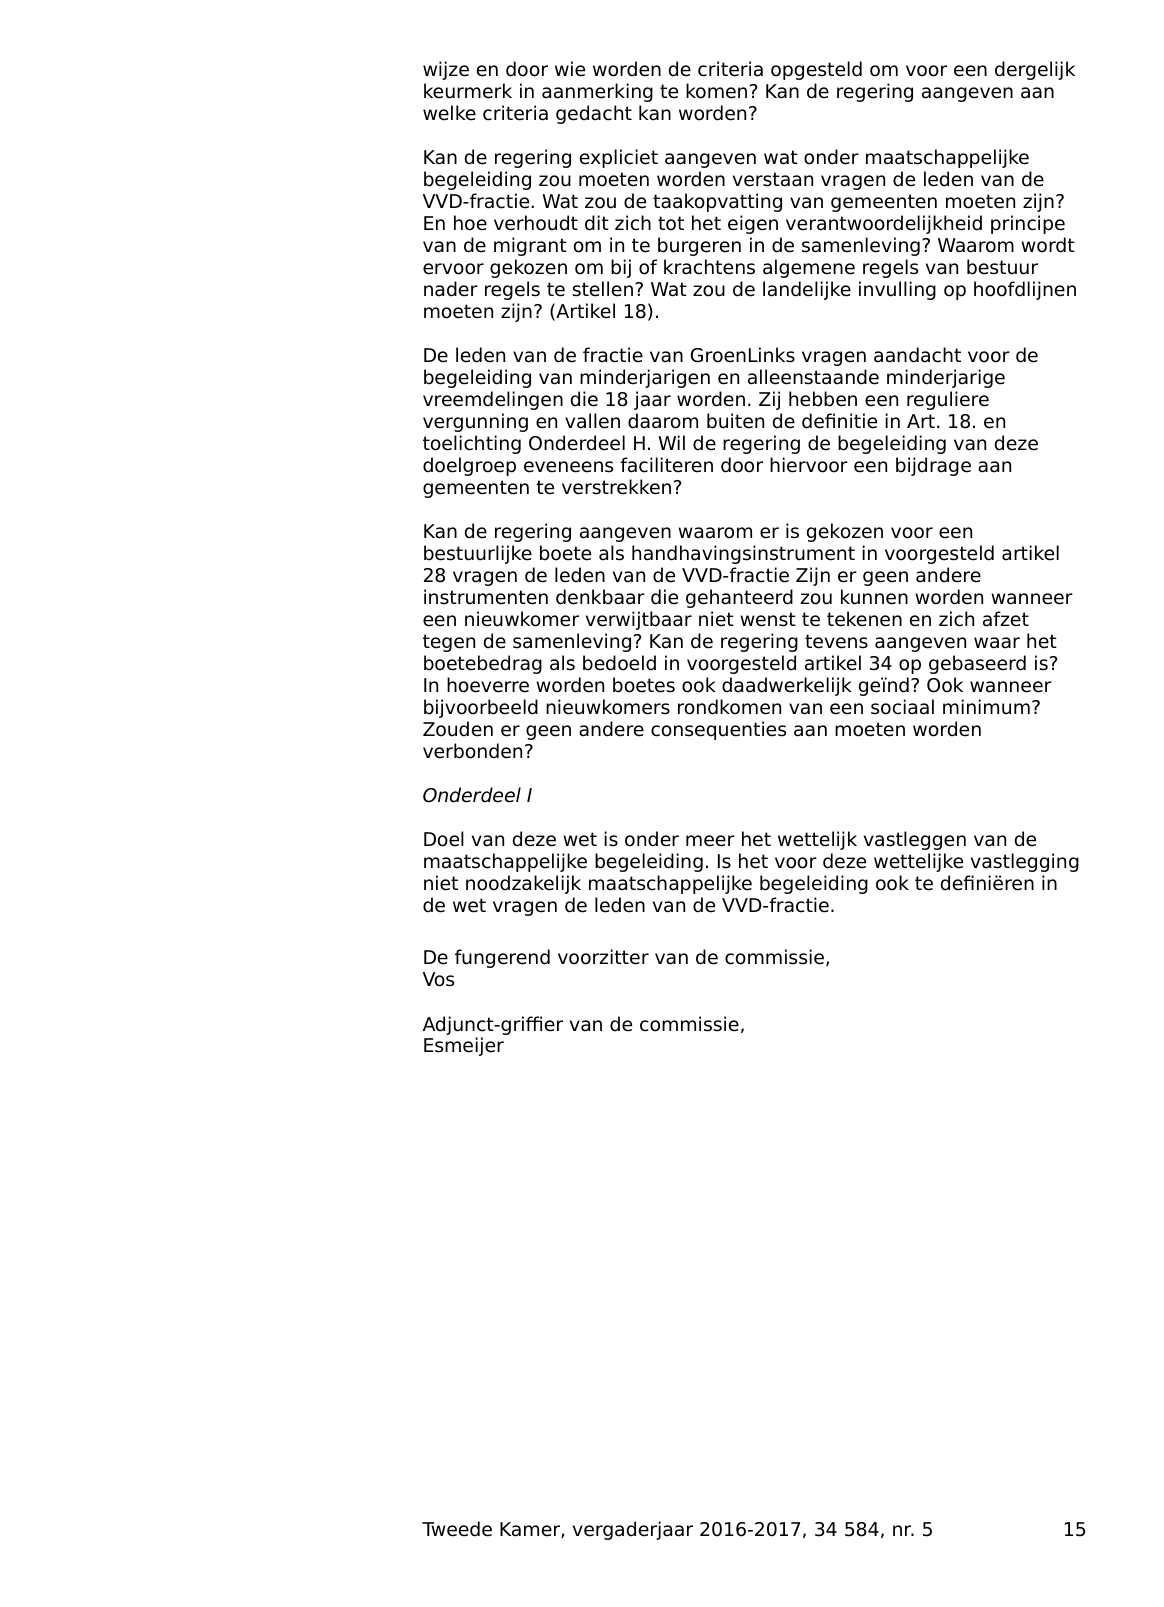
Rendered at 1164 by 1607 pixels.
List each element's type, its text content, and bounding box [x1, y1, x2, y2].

text Kan de regering aangeven waarom er is gekozen voor een bestuurlijke boete als handhavingsinstrument in voorgesteld artikel 28 vragen de leden van de VVD-fractie Zijn er geen andere instrumenten denkbaar die gehanteerd zou kunnen worden wanneer een nieuwkomer verwijtbaar niet wenst te tekenen en zich afzet tegen de samenleving? Kan de regering tevens aangeven waar het boetebedrag als bedoeld in voorgesteld artikel 34 op gebaseerd is? [422, 521, 1087, 675]
subtitle Onderdeel I [422, 785, 1087, 807]
text De leden van de fractie van GroenLinks vragen aandacht voor de begeleiding van minderjarigen en alleenstaande minderjarige vreemdelingen die 18 jaar worden. Zij hebben een reguliere vergunning en vallen daarom buiten de definitie in Art. 18. en toelichting Onderdeel H. Wil de regering de begeleiding van deze doelgroep eveneens faciliteren door hiervoor een bijdrage aan gemeenten te verstrekken? [422, 345, 1087, 499]
text Doel van deze wet is onder meer het wettelijk vastleggen van de maatschappelijke begeleiding. Is het voor deze wettelijke vastlegging niet noodzakelijk maatschappelijke begeleiding ook te definiëren in de wet vragen de leden van de VVD-fractie. [422, 829, 1087, 917]
text Adjunct-griffier van de commissie, Esmeijer [422, 1013, 1087, 1057]
text In hoeverre worden boetes ook daadwerkelijk geïnd? Ook wanneer bijvoorbeeld nieuwkomers rondkomen van een sociaal minimum? Zouden er geen andere consequenties aan moeten worden verbonden? [422, 675, 1087, 763]
text De fungerend voorzitter van de commissie, Vos [422, 947, 1087, 991]
text wijze en door wie worden de criteria opgesteld om voor een dergelijk keurmerk in aanmerking te komen? Kan de regering aangeven aan welke criteria gedacht kan worden? [422, 59, 1087, 125]
text Kan de regering expliciet aangeven wat onder maatschappelijke begeleiding zou moeten worden verstaan vragen de leden van de VVD-fractie. Wat zou de taakopvatting van gemeenten moeten zijn? En hoe verhoudt dit zich tot het eigen verantwoordelijkheid principe van de migrant om in te burgeren in de samenleving? Waarom wordt ervoor gekozen om bij of krachtens algemene regels van bestuur nader regels te stellen? Wat zou de landelijke invulling op hoofdlijnen moeten zijn? (Artikel 18). [422, 147, 1087, 323]
